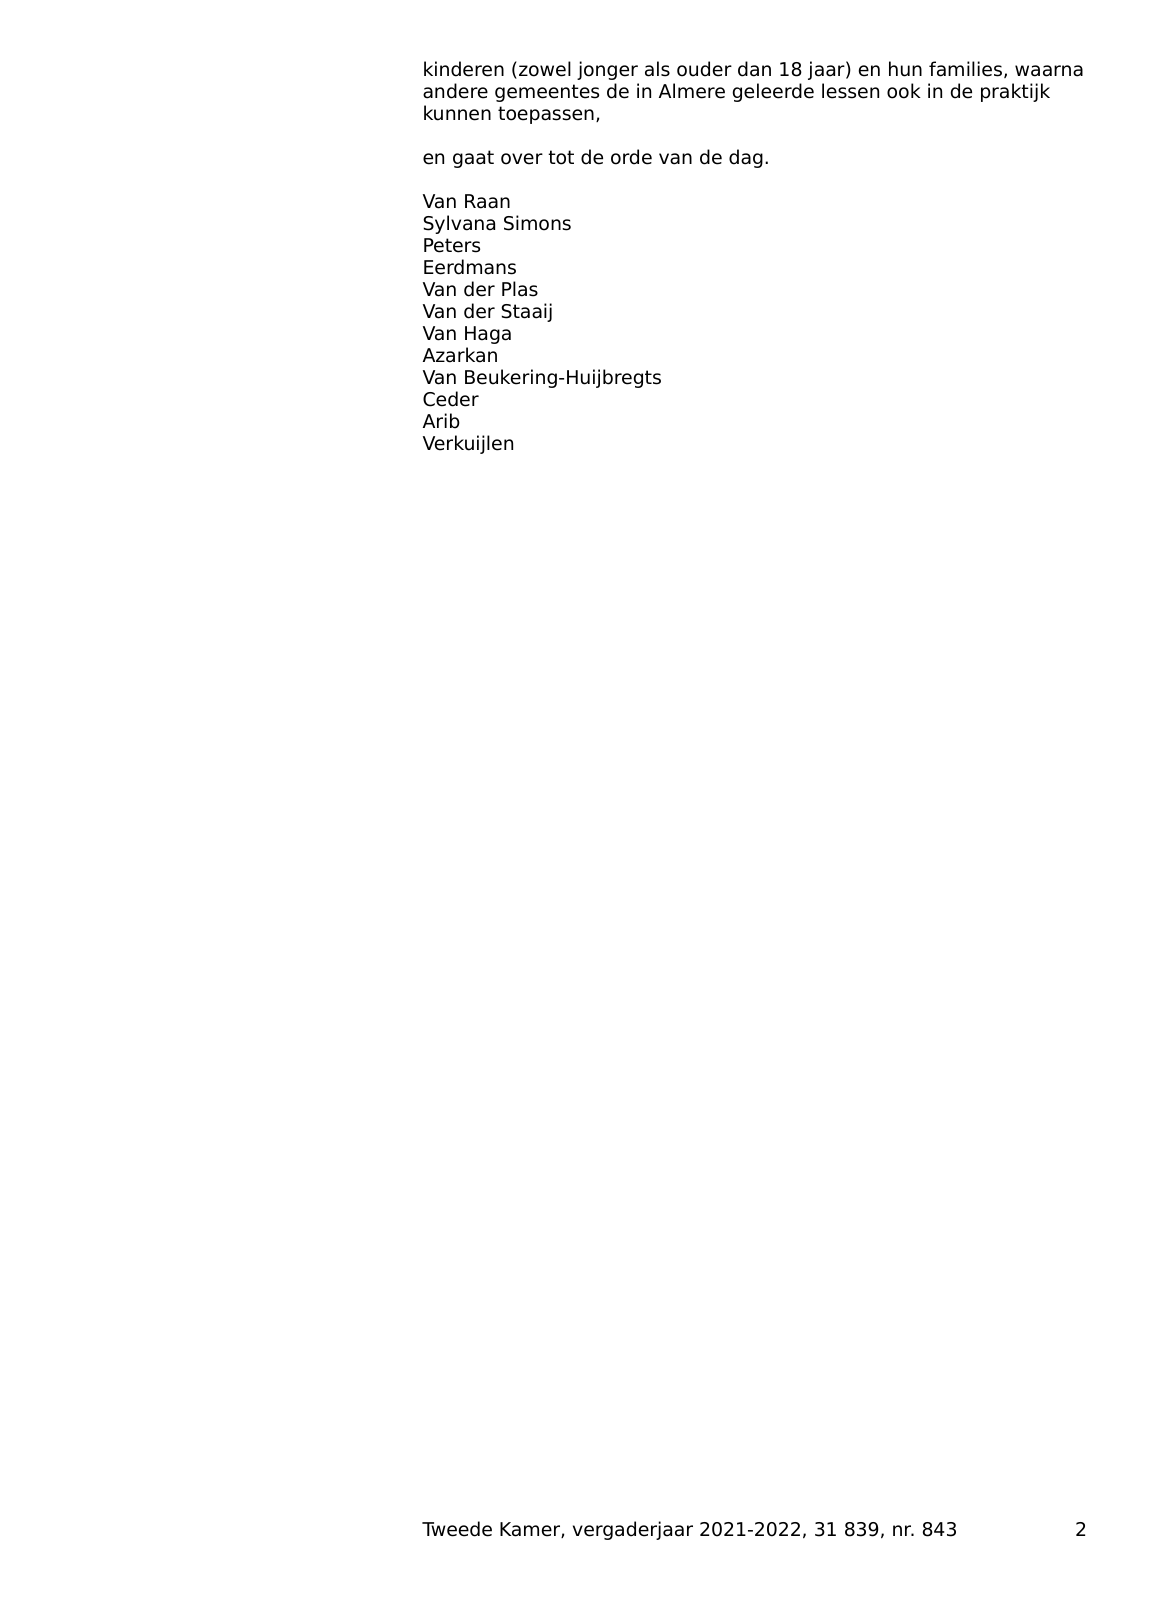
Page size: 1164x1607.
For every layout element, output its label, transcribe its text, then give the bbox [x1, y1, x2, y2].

text Van Raan [422, 191, 1087, 213]
text Ceder [422, 389, 1087, 411]
text kinderen (zowel jonger als ouder dan 18 jaar) en hun families, waarna andere gemeentes de in Almere geleerde lessen ook in de praktijk kunnen toepassen, [422, 59, 1087, 125]
text Van Beukering-Huijbregts [422, 367, 1087, 389]
text Azarkan [422, 345, 1087, 367]
text Van der Plas [422, 279, 1087, 301]
text Sylvana Simons [422, 213, 1087, 235]
text Van der Staaij [422, 301, 1087, 323]
text en gaat over tot de orde van de dag. [422, 147, 1087, 169]
text Peters [422, 235, 1087, 257]
text Arib [422, 411, 1087, 433]
text Verkuijlen [422, 433, 1087, 455]
text Eerdmans [422, 257, 1087, 279]
text Van Haga [422, 323, 1087, 345]
